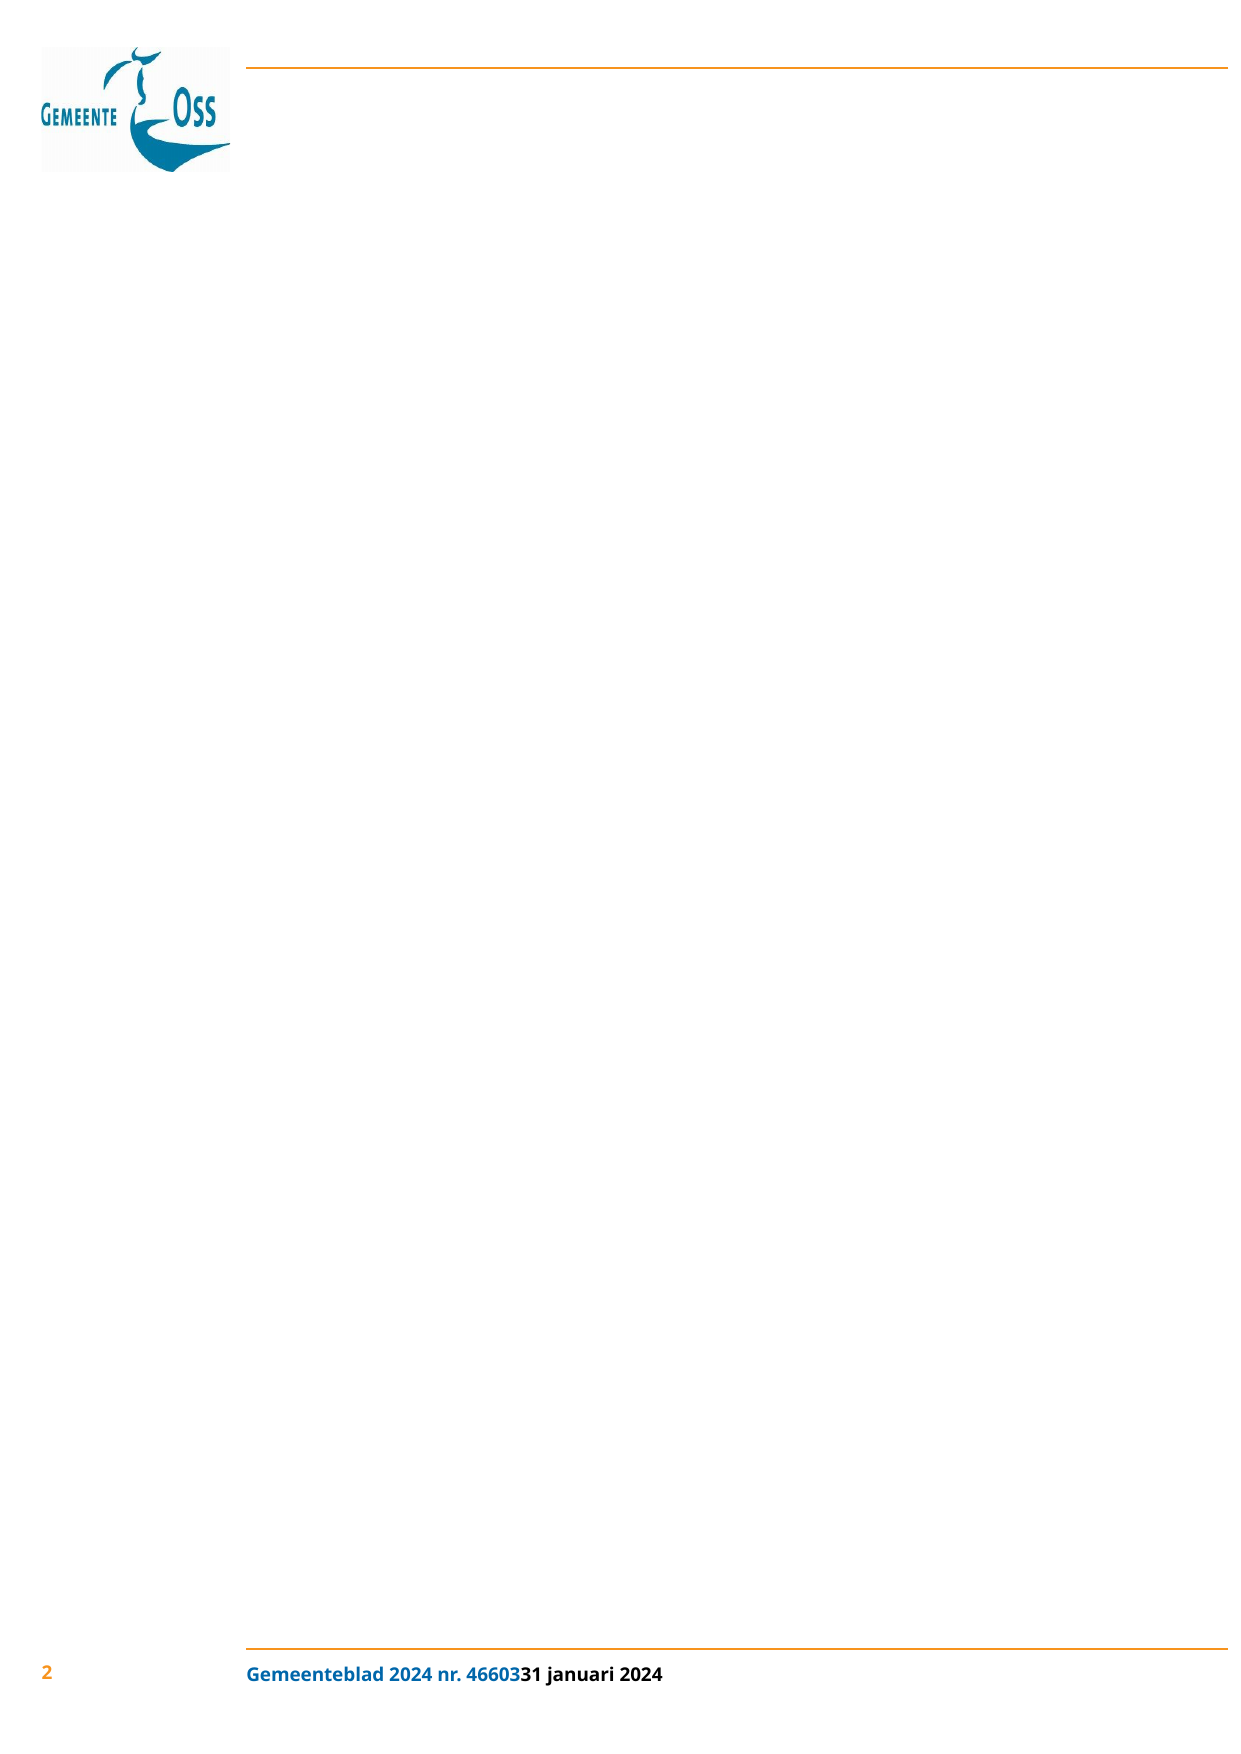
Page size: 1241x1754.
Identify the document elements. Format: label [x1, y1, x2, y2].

picture [41, 47, 231, 172]
